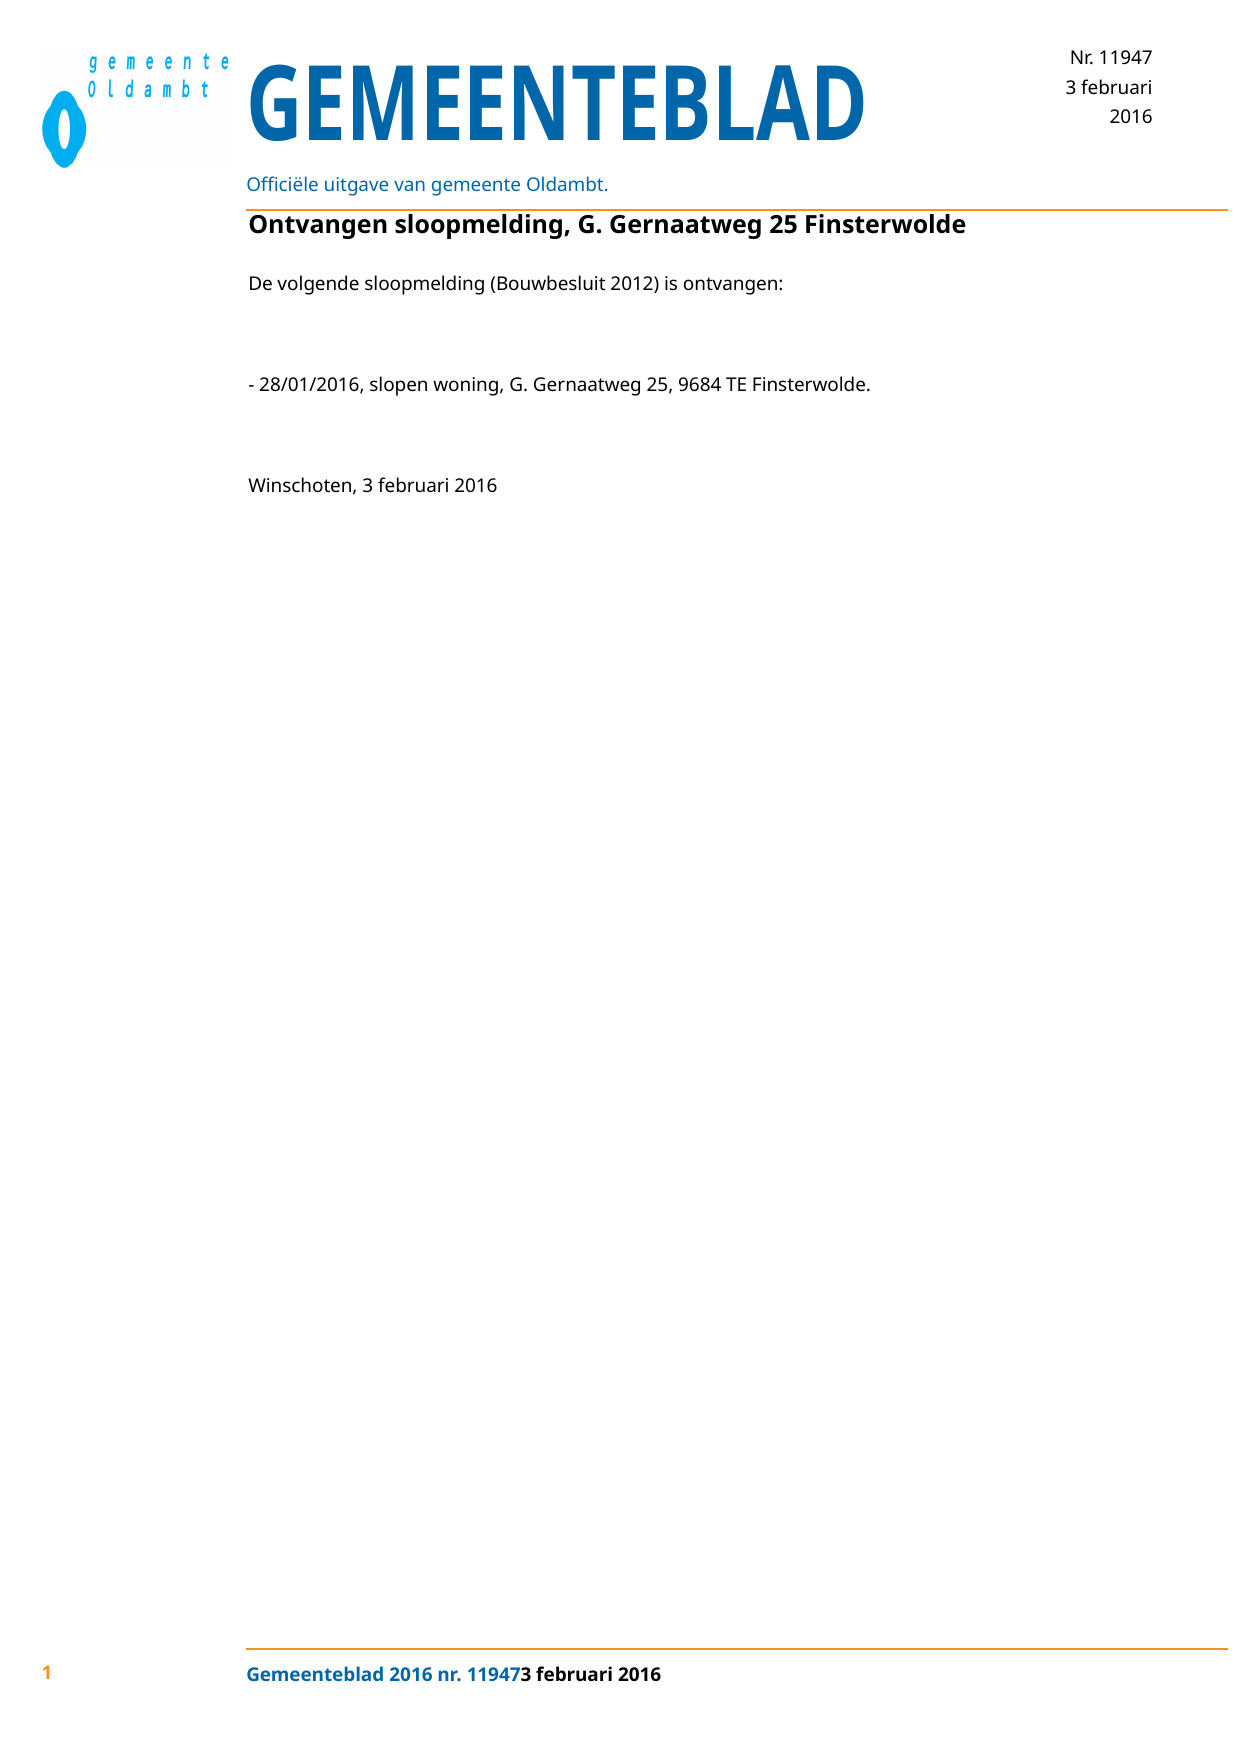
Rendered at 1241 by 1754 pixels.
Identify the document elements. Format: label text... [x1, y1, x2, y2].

text Winschoten, 3 februari 2016 [248, 472, 1152, 498]
text - 28/01/2016, slopen woning, G. Gernaatweg 25, 9684 TE Finsterwolde. [248, 371, 1152, 397]
text Ontvangen sloopmelding, G. Gernaatweg 25 Finsterwolde [248, 211, 1152, 241]
picture [41, 47, 231, 172]
text De volgende sloopmelding (Bouwbesluit 2012) is ontvangen: [248, 270, 1152, 296]
